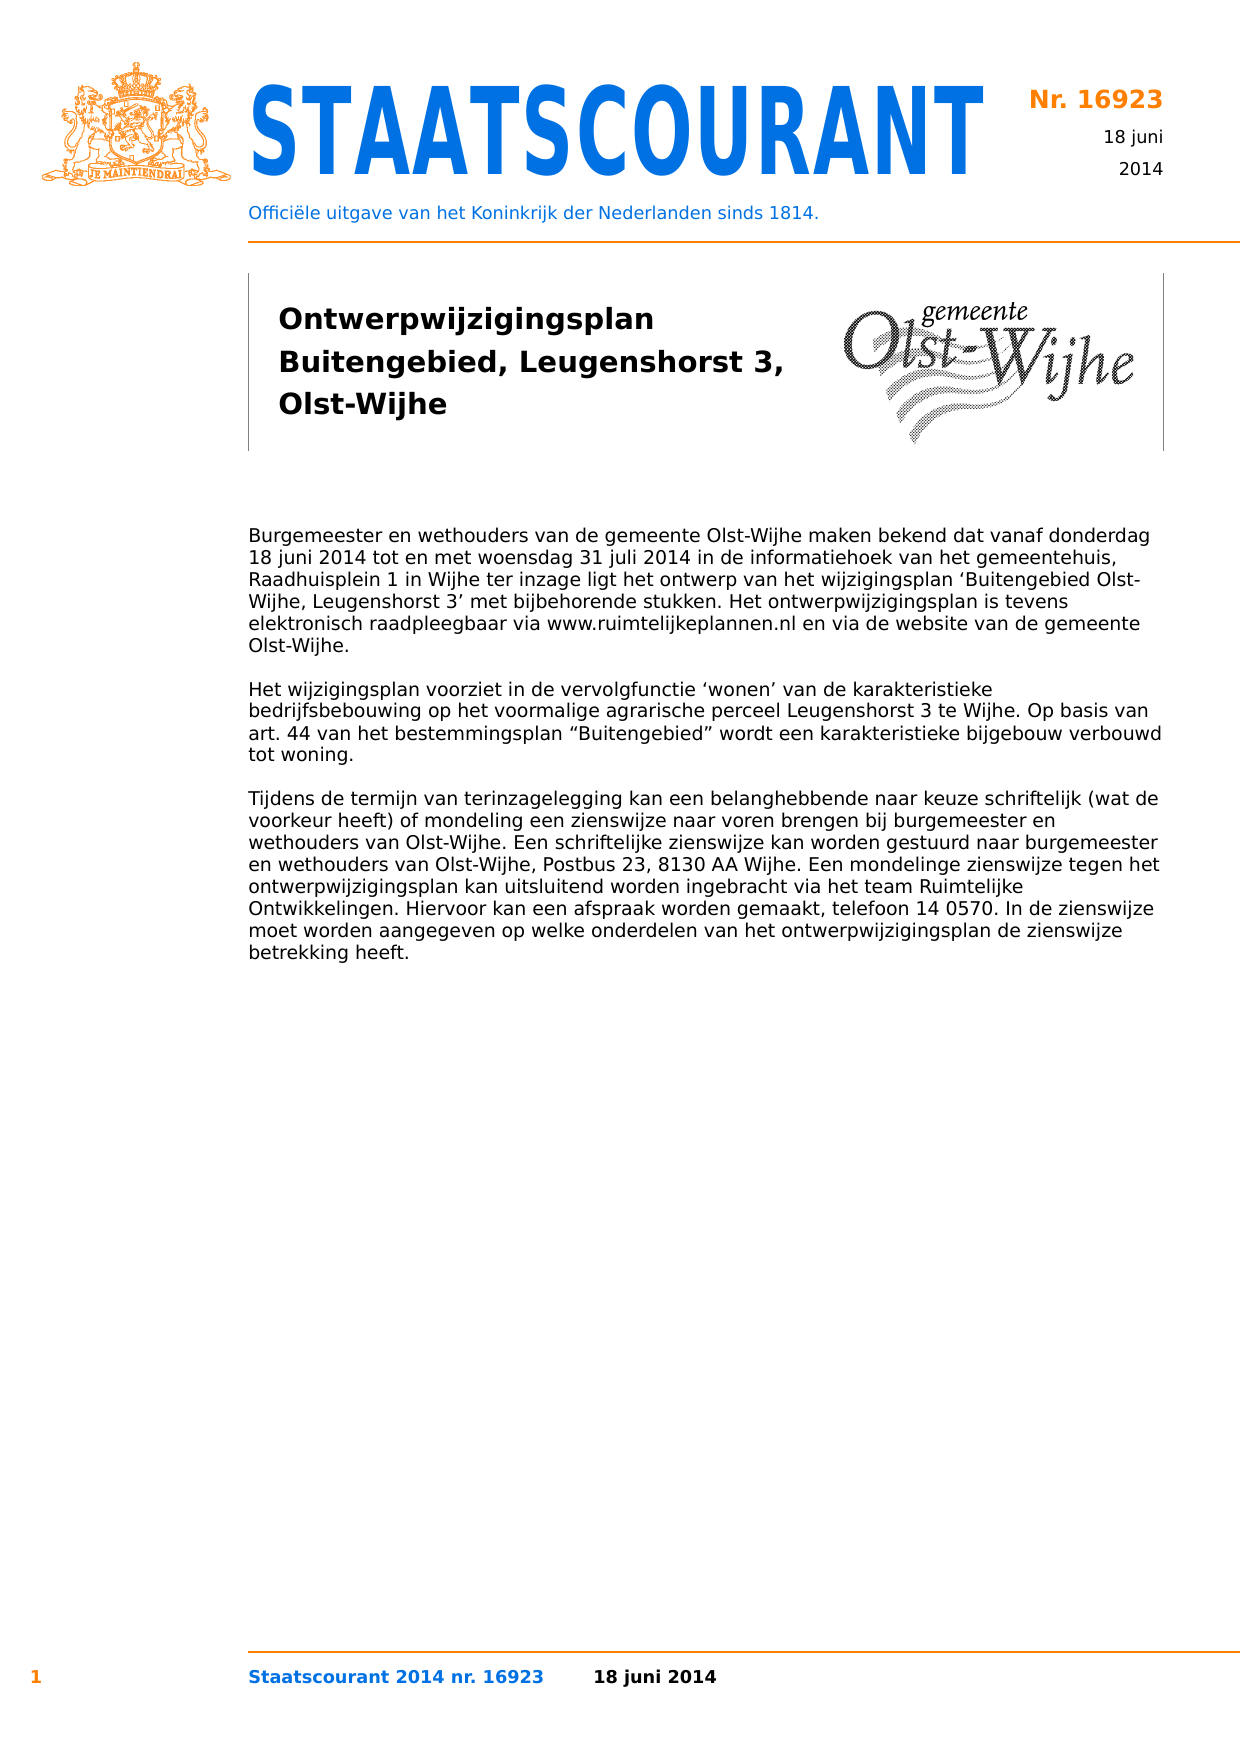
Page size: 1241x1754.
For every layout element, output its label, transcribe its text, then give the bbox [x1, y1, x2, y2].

table_cell 18 juni [998, 121, 1240, 153]
text Tijdens de termijn van terinzagelegging kan een belanghebbende naar keuze schriftelijk (wat de voorkeur heeft) of mondeling een zienswijze naar voren brengen bij burgemeester en wethouders van Olst-Wijhe. Een schriftelijke zienswijze kan worden gestuurd naar burgemeester en wethouders van Olst-Wijhe, Postbus 23, 8130 AA Wijhe. Een mondelinge zienswijze tegen het ontwerpwijzigingsplan kan uitsluitend worden ingebracht via het team Ruimtelijke Ontwikkelingen. Hiervoor kan een afspraak worden gemaakt, telefoon 14 0570. In de zienswijze moet worden aangegeven op welke onderdelen van het ontwerpwijzigingsplan de zienswijze betrekking heeft. [248, 788, 1163, 964]
text Burgemeester en wethouders van de gemeente Olst-Wijhe maken bekend dat vanaf donderdag 18 juni 2014 tot en met woensdag 31 juli 2014 in de informatiehoek van het gemeentehuis, Raadhuisplein 1 in Wijhe ter inzage ligt het ontwerp van het wijzigingsplan ‘Buitengebied Olst-Wijhe, Leugenshorst 3’ met bijbehorende stukken. Het ontwerpwijzigingsplan is tevens elektronisch raadpleegbaar via www.ruimtelijkeplannen.nl en via de website van de gemeente Olst-Wijhe. [248, 525, 1163, 657]
table_header Nr. 16923 [998, 62, 1240, 121]
table_cell Officiële uitgave van het Koninkrijk der Nederlanden sinds 1814. [248, 203, 1240, 241]
subtitle Ontwerpwijzigingsplan Buitengebied, Leugenshorst 3, Olst-Wijhe [249, 273, 1163, 451]
table_cell 2014 [998, 153, 1240, 203]
picture [844, 302, 1134, 445]
table_header [25, 62, 248, 241]
text Het wijzigingsplan voorziet in de vervolgfunctie ‘wonen’ van de karakteristieke bedrijfsbebouwing op het voormalige agrarische perceel Leugenshorst 3 te Wijhe. Op basis van art. 44 van het bestemmingsplan “Buitengebied” wordt een karakteristieke bijgebouw verbouwd tot woning. [248, 678, 1163, 766]
table_header STAATSCOURANT [248, 62, 998, 203]
picture [41, 62, 231, 186]
